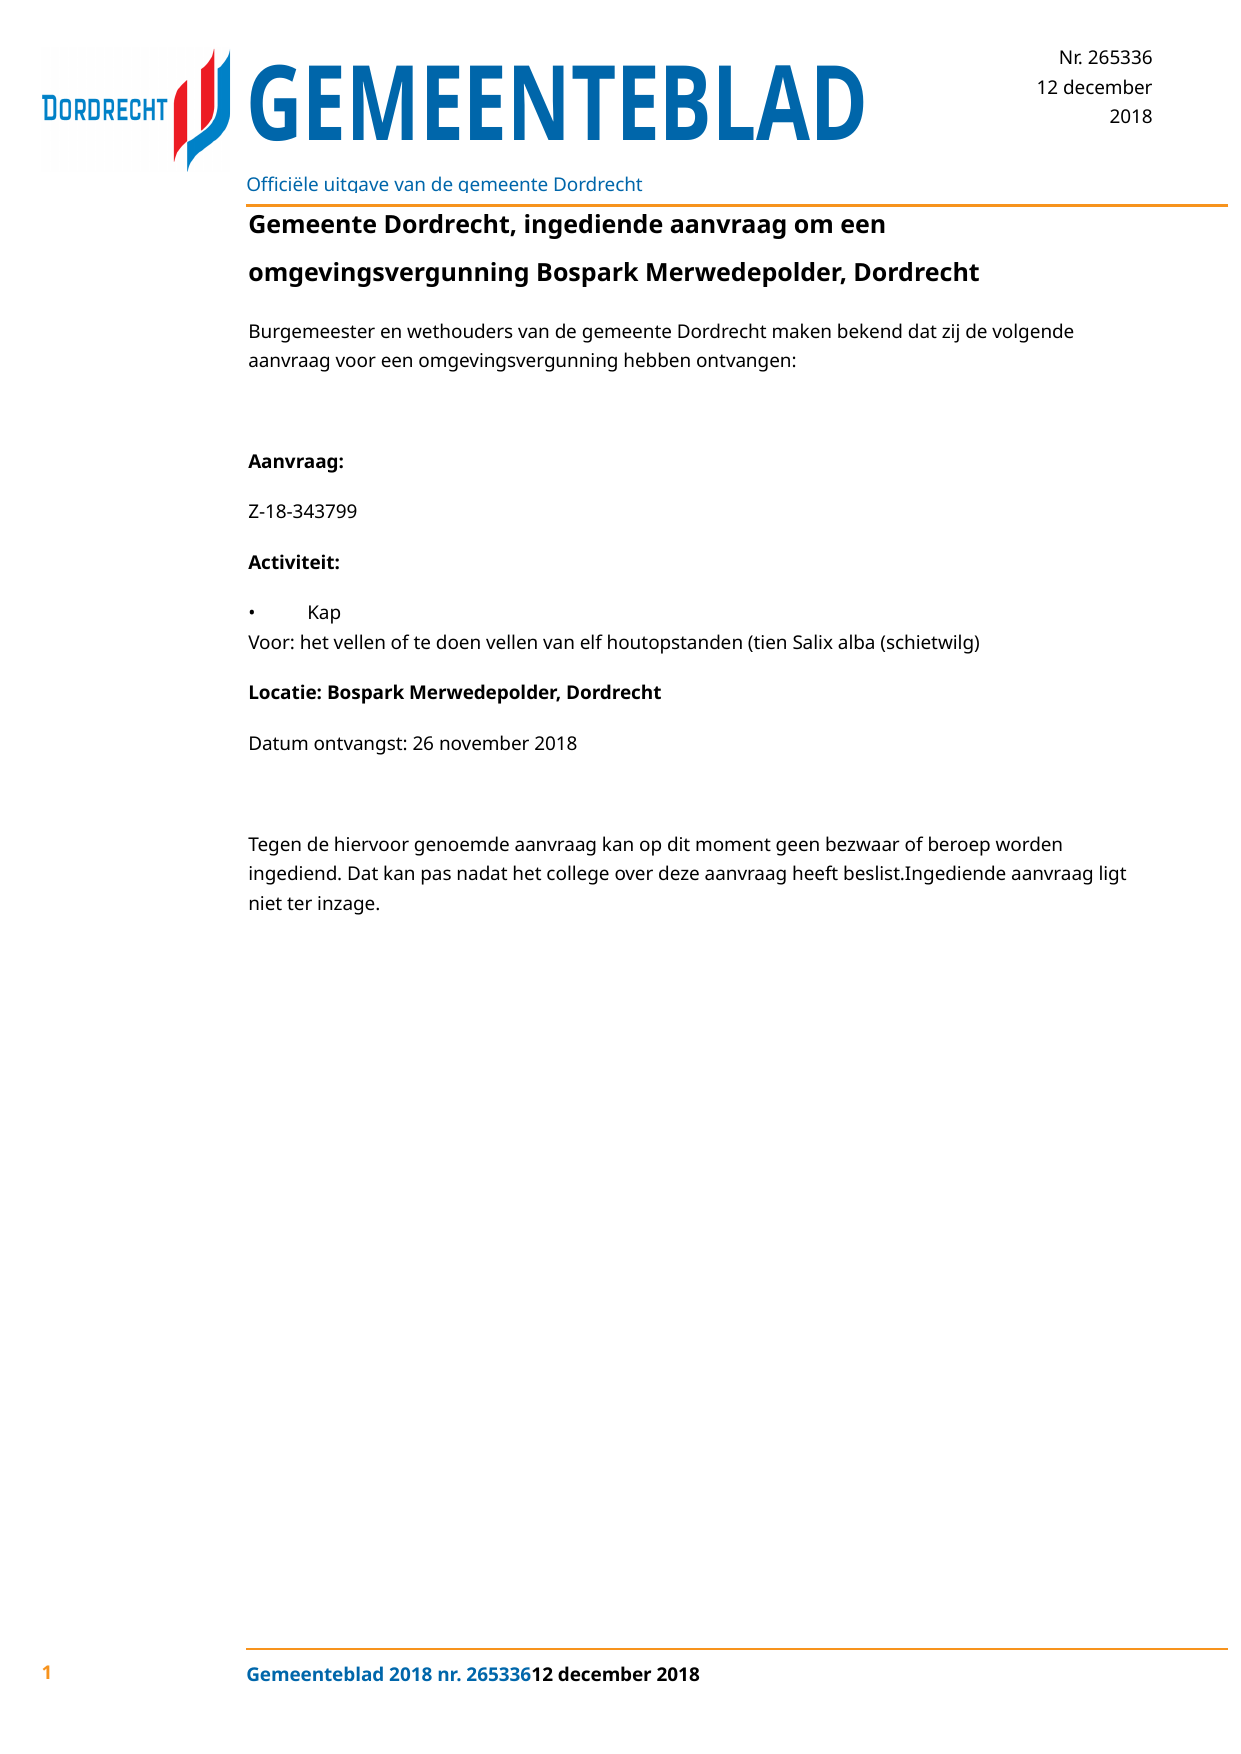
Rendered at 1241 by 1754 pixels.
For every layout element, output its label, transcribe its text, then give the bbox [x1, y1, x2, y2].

text Voor: het vellen of te doen vellen van elf houtopstanden (tien Salix alba (schietwilg) [248, 629, 1152, 655]
text Z-18-343799 [248, 499, 1152, 524]
text Tegen de hiervoor genoemde aanvraag kan op dit moment geen bezwaar of beroep worden ingediend. Dat kan pas nadat het college over deze aanvraag heeft beslist.Ingediende aanvraag ligt niet ter inzage. [248, 831, 1152, 916]
picture [41, 47, 231, 172]
text Activiteit: [248, 549, 1152, 575]
text Aanvraag: [248, 448, 1152, 474]
list Kap [248, 599, 1152, 625]
text Gemeente Dordrecht, ingediende aanvraag om een omgevingsvergunning Bospark Merwedepolder, Dordrecht [248, 207, 1152, 288]
text Datum ontvangst: 26 november 2018 [248, 730, 1152, 756]
text Burgemeester en wethouders van de gemeente Dordrecht maken bekend dat zij de volgende aanvraag voor een omgevingsvergunning hebben ontvangen: [248, 318, 1152, 373]
text Locatie: Bospark Merwedepolder, Dordrecht [248, 679, 1152, 705]
